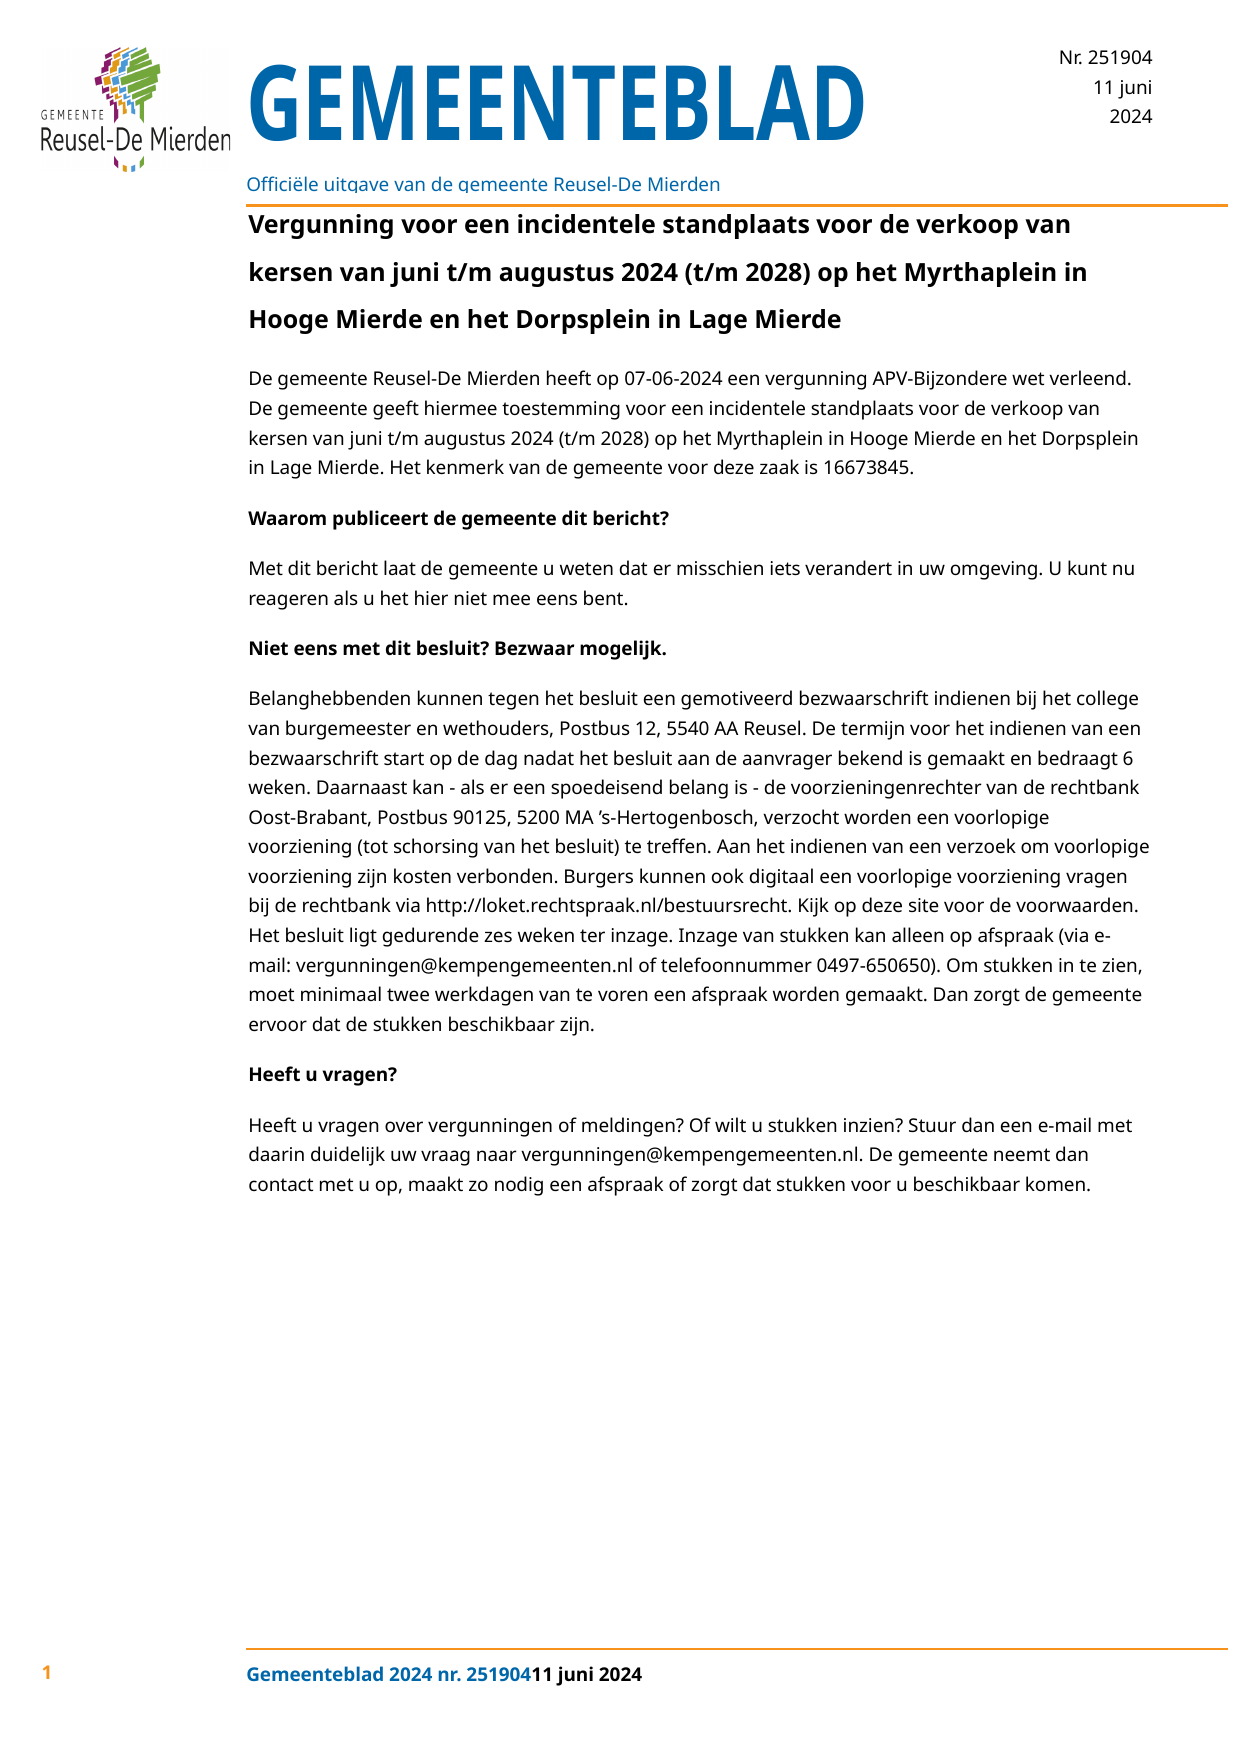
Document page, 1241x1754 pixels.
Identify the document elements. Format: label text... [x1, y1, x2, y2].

text Met dit bericht laat de gemeente u weten dat er misschien iets verandert in uw omgeving. U kunt nu reageren als u het hier niet mee eens bent. [248, 555, 1152, 610]
text Belanghebbenden kunnen tegen het besluit een gemotiveerd bezwaarschrift indienen bij het college van burgemeester en wethouders, Postbus 12, 5540 AA Reusel. De termijn voor het indienen van een bezwaarschrift start op de dag nadat het besluit aan de aanvrager bekend is gemaakt en bedraagt 6 weken. Daarnaast kan - als er een spoedeisend belang is - de voorzieningenrechter van de rechtbank Oost-Brabant, Postbus 90125, 5200 MA ’s-Hertogenbosch, verzocht worden een voorlopige voorziening (tot schorsing van het besluit) te treffen. Aan het indienen van een verzoek om voorlopige voorziening zijn kosten verbonden. Burgers kunnen ook digitaal een voorlopige voorziening vragen bij de rechtbank via http://loket.rechtspraak.nl/bestuursrecht. Kijk op deze site voor de voorwaarden. Het besluit ligt gedurende zes weken ter inzage. Inzage van stukken kan alleen op afspraak (via e-mail: vergunningen@kempengemeenten.nl of telefoonnummer 0497-650650). Om stukken in te zien, moet minimaal twee werkdagen van te voren een afspraak worden gemaakt. Dan zorgt de gemeente ervoor dat de stukken beschikbaar zijn. [248, 686, 1152, 1037]
picture [41, 47, 231, 172]
text Vergunning voor een incidentele standplaats voor de verkoop van kersen van juni t/m augustus 2024 (t/m 2028) op het Myrthaplein in Hooge Mierde en het Dorpsplein in Lage Mierde [248, 207, 1152, 336]
text Waarom publiceert de gemeente dit bericht? [248, 505, 1152, 530]
text De gemeente Reusel-De Mierden heeft op 07-06-2024 een vergunning APV-Bijzondere wet verleend. De gemeente geeft hiermee toestemming voor een incidentele standplaats voor de verkoop van kersen van juni t/m augustus 2024 (t/m 2028) op het Myrthaplein in Hooge Mierde en het Dorpsplein in Lage Mierde. Het kenmerk van de gemeente voor deze zaak is 16673845. [248, 366, 1152, 480]
text Niet eens met dit besluit? Bezwaar mogelijk. [248, 635, 1152, 661]
text Heeft u vragen? [248, 1061, 1152, 1087]
text Heeft u vragen over vergunningen of meldingen? Of wilt u stukken inzien? Stuur dan een e-mail met daarin duidelijk uw vraag naar vergunningen@kempengemeenten.nl. De gemeente neemt dan contact met u op, maakt zo nodig een afspraak of zorgt dat stukken voor u beschikbaar komen. [248, 1112, 1152, 1197]
